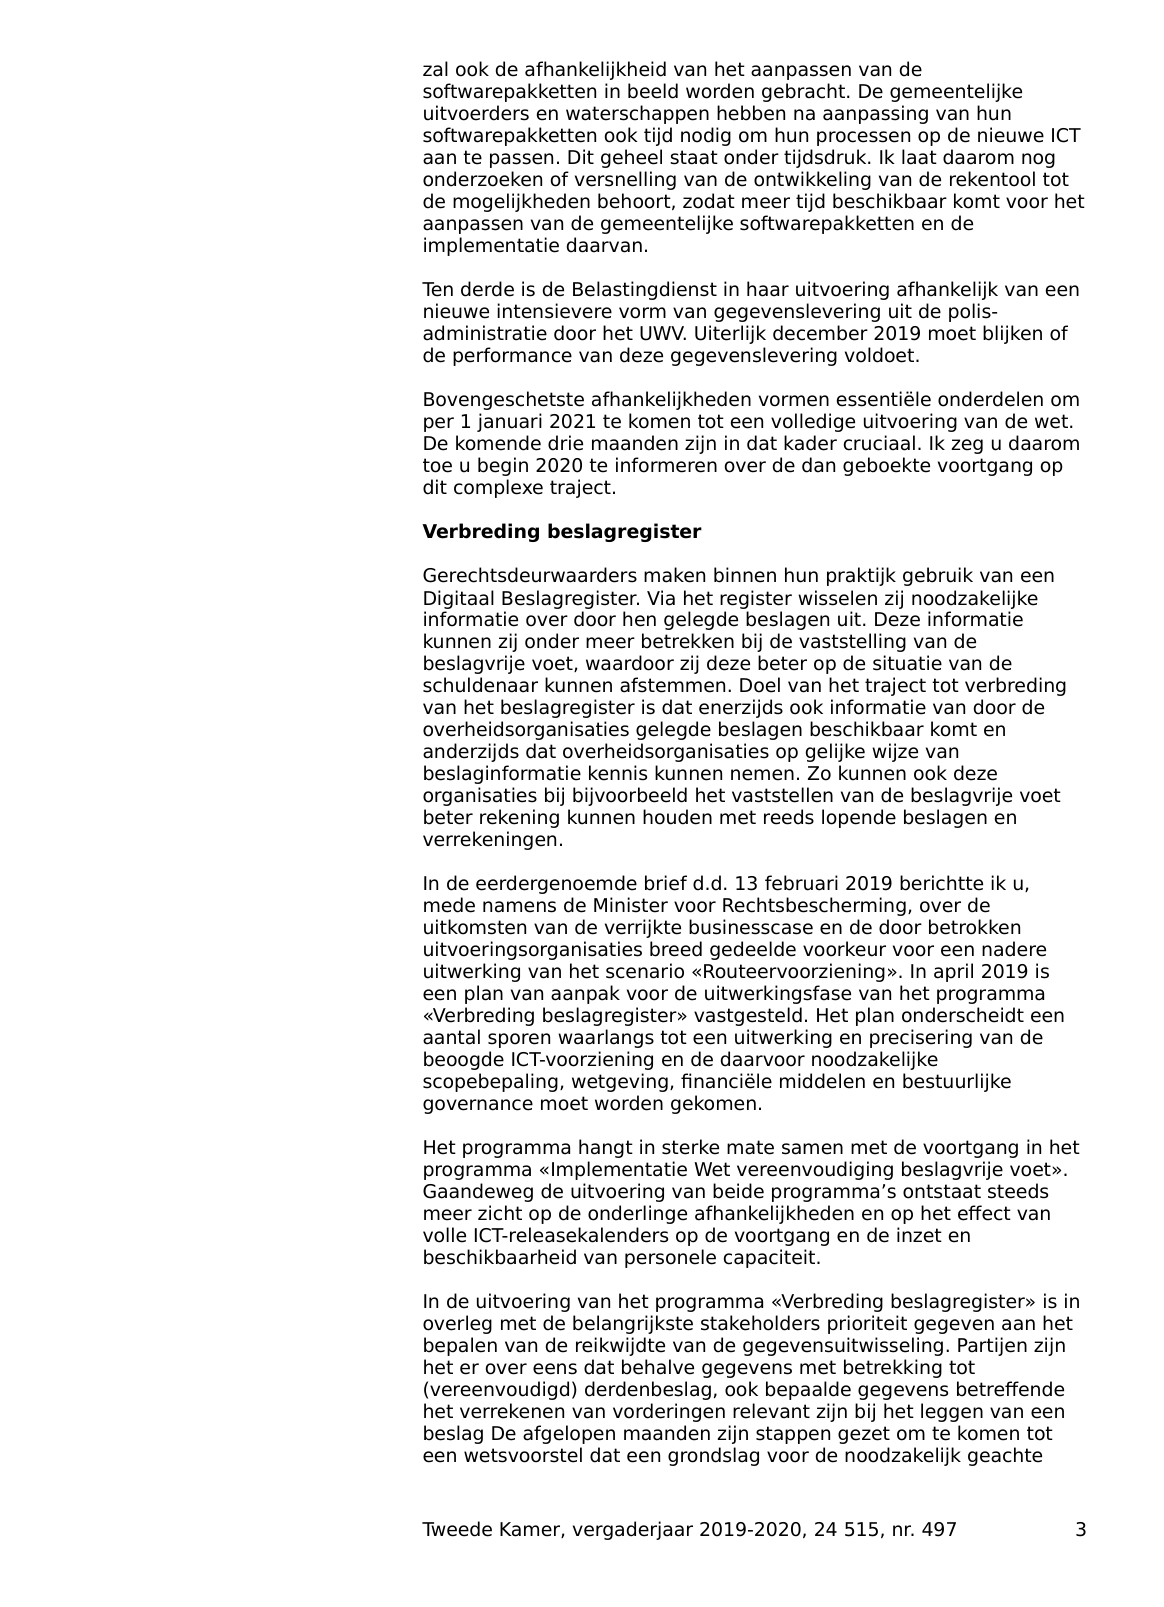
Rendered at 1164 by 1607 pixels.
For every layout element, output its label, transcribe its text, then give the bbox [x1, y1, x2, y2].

subtitle Verbreding beslagregister [422, 521, 1087, 543]
text In de eerdergenoemde brief d.d. 13 februari 2019 berichtte ik u, mede namens de Minister voor Rechtsbescherming, over de uitkomsten van de verrijkte businesscase en de door betrokken uitvoeringsorganisaties breed gedeelde voorkeur voor een nadere uitwerking van het scenario «Routeervoorziening». In april 2019 is een plan van aanpak voor de uitwerkingsfase van het programma «Verbreding beslagregister» vastgesteld. Het plan onderscheidt een aantal sporen waarlangs tot een uitwerking en precisering van de beoogde ICT-voorziening en de daarvoor noodzakelijke scopebepaling, wetgeving, financiële middelen en bestuurlijke governance moet worden gekomen. [422, 873, 1087, 1115]
text Bovengeschetste afhankelijkheden vormen essentiële onderdelen om per 1 januari 2021 te komen tot een volledige uitvoering van de wet. De komende drie maanden zijn in dat kader cruciaal. Ik zeg u daarom toe u begin 2020 te informeren over de dan geboekte voortgang op dit complexe traject. [422, 389, 1087, 499]
text In de uitvoering van het programma «Verbreding beslagregister» is in overleg met de belangrijkste stakeholders prioriteit gegeven aan het bepalen van de reikwijdte van de gegevensuitwisseling. Partijen zijn het er over eens dat behalve gegevens met betrekking tot (vereenvoudigd) derdenbeslag, ook bepaalde gegevens betreffende het verrekenen van vorderingen relevant zijn bij het leggen van een beslag De afgelopen maanden zijn stappen gezet om te komen tot een wetsvoorstel dat een grondslag voor de noodzakelijk geachte [422, 1291, 1087, 1467]
text Ten derde is de Belastingdienst in haar uitvoering afhankelijk van een nieuwe intensievere vorm van gegevenslevering uit de polis-administratie door het UWV. Uiterlijk december 2019 moet blijken of de performance van deze gegevenslevering voldoet. [422, 279, 1087, 367]
text Gerechtsdeurwaarders maken binnen hun praktijk gebruik van een Digitaal Beslagregister. Via het register wisselen zij noodzakelijke informatie over door hen gelegde beslagen uit. Deze informatie kunnen zij onder meer betrekken bij de vaststelling van de beslagvrije voet, waardoor zij deze beter op de situatie van de schuldenaar kunnen afstemmen. Doel van het traject tot verbreding van het beslagregister is dat enerzijds ook informatie van door de overheidsorganisaties gelegde beslagen beschikbaar komt en anderzijds dat overheidsorganisaties op gelijke wijze van beslaginformatie kennis kunnen nemen. Zo kunnen ook deze organisaties bij bijvoorbeeld het vaststellen van de beslagvrije voet beter rekening kunnen houden met reeds lopende beslagen en verrekeningen. [422, 565, 1087, 851]
text Het programma hangt in sterke mate samen met de voortgang in het programma «Implementatie Wet vereenvoudiging beslagvrije voet». Gaandeweg de uitvoering van beide programma’s ontstaat steeds meer zicht op de onderlinge afhankelijkheden en op het effect van volle ICT-releasekalenders op de voortgang en de inzet en beschikbaarheid van personele capaciteit. [422, 1137, 1087, 1269]
text zal ook de afhankelijkheid van het aanpassen van de softwarepakketten in beeld worden gebracht. De gemeentelijke uitvoerders en waterschappen hebben na aanpassing van hun softwarepakketten ook tijd nodig om hun processen op de nieuwe ICT aan te passen. Dit geheel staat onder tijdsdruk. Ik laat daarom nog onderzoeken of versnelling van de ontwikkeling van de rekentool tot de mogelijkheden behoort, zodat meer tijd beschikbaar komt voor het aanpassen van de gemeentelijke softwarepakketten en de implementatie daarvan. [422, 59, 1087, 257]
